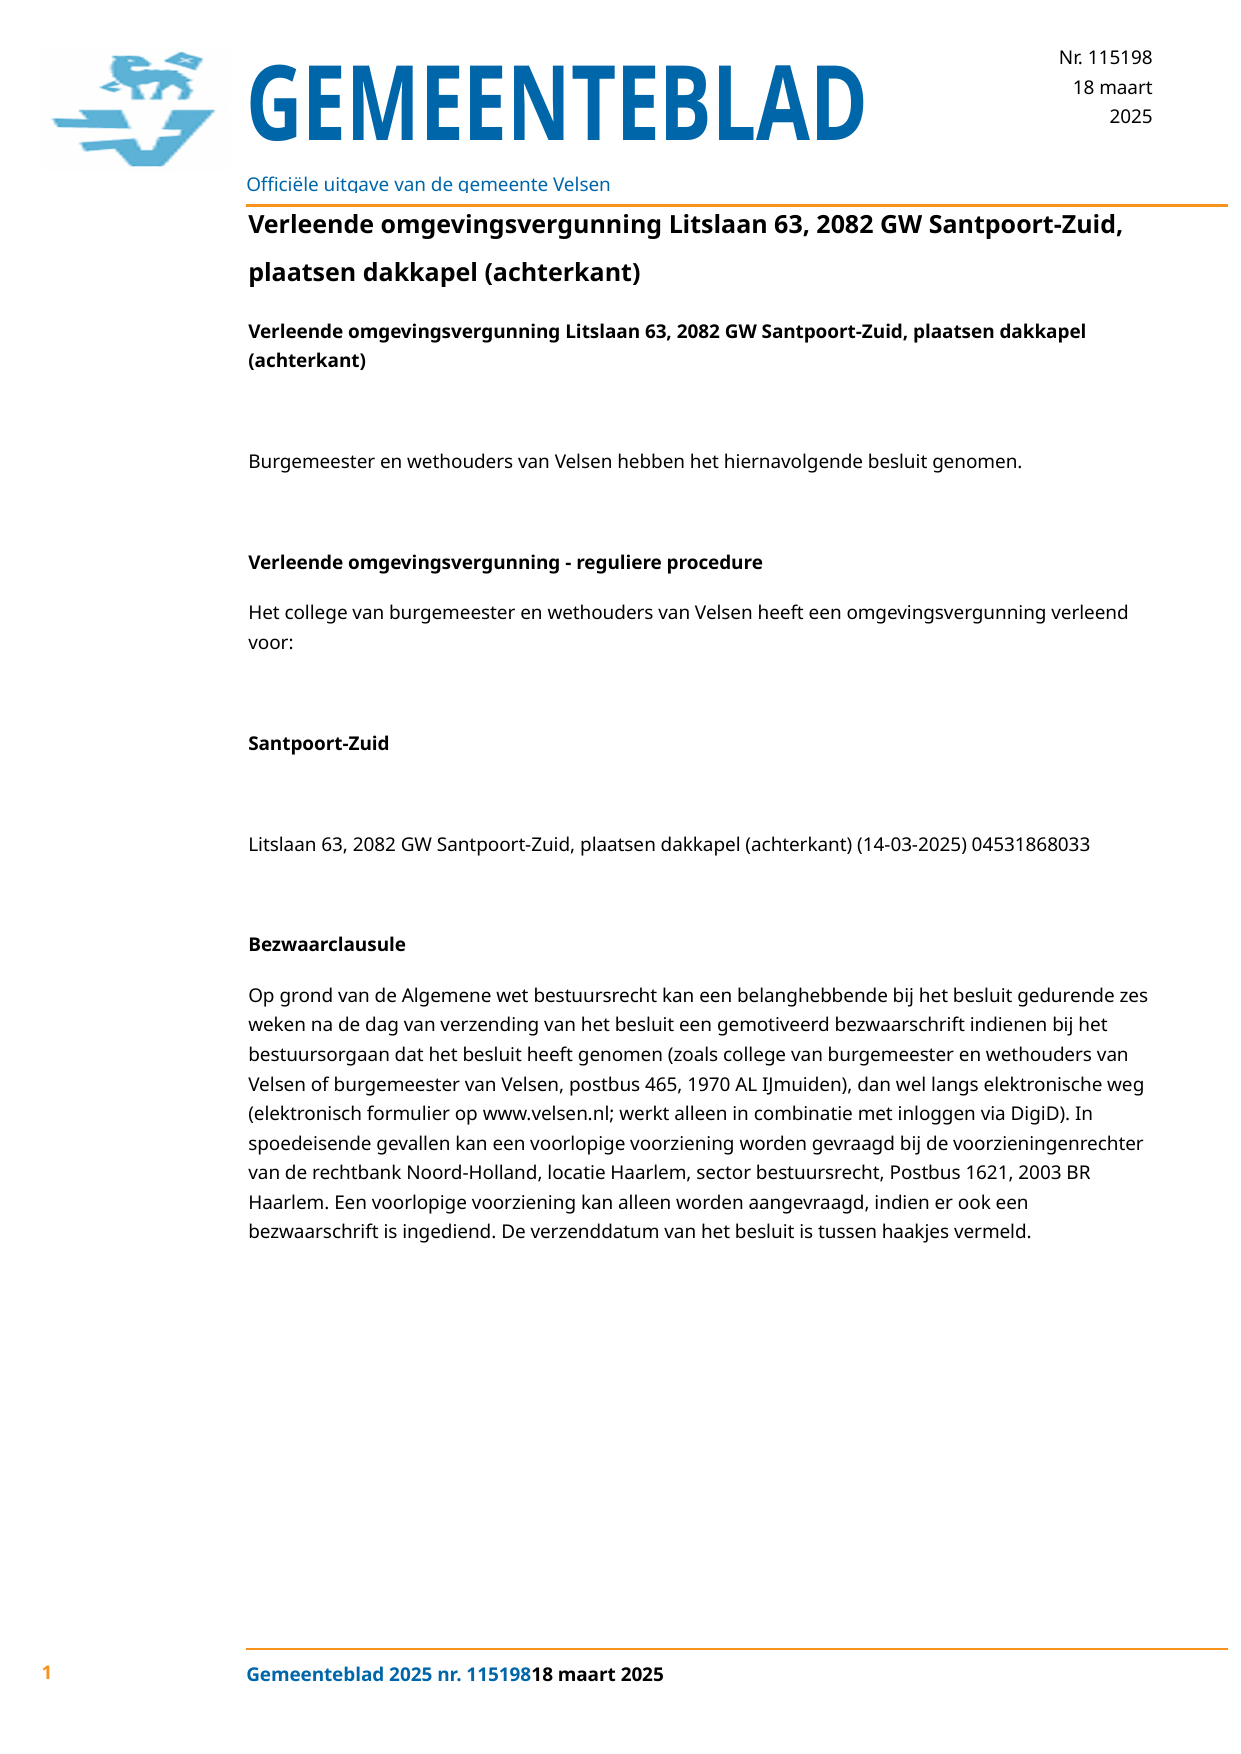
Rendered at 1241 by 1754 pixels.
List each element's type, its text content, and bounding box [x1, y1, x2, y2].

text Verleende omgevingsvergunning Litslaan 63, 2082 GW Santpoort-Zuid, plaatsen dakkapel (achterkant) [248, 318, 1152, 373]
text Burgemeester en wethouders van Velsen hebben het hiernavolgende besluit genomen. [248, 448, 1152, 474]
text Santpoort-Zuid [248, 730, 1152, 756]
text Litslaan 63, 2082 GW Santpoort-Zuid, plaatsen dakkapel (achterkant) (14-03-2025) 04531868033 [248, 831, 1152, 857]
text Op grond van de Algemene wet bestuursrecht kan een belanghebbende bij het besluit gedurende zes weken na de dag van verzending van het besluit een gemotiveerd bezwaarschrift indienen bij het bestuursorgaan dat het besluit heeft genomen (zoals college van burgemeester en wethouders van Velsen of burgemeester van Velsen, postbus 465, 1970 AL IJmuiden), dan wel langs elektronische weg (elektronisch formulier op www.velsen.nl; werkt alleen in combinatie met inloggen via DigiD). In spoedeisende gevallen kan een voorlopige voorziening worden gevraagd bij de voorzieningenrechter van de rechtbank Noord-Holland, locatie Haarlem, sector bestuursrecht, Postbus 1621, 2003 BR Haarlem. Een voorlopige voorziening kan alleen worden aangevraagd, indien er ook een bezwaarschrift is ingediend. De verzenddatum van het besluit is tussen haakjes vermeld. [248, 982, 1152, 1244]
picture [41, 47, 231, 172]
text Het college van burgemeester en wethouders van Velsen heeft een omgevingsvergunning verleend voor: [248, 599, 1152, 655]
text Bezwaarclausule [248, 932, 1152, 957]
text Verleende omgevingsvergunning - reguliere procedure [248, 549, 1152, 575]
text Verleende omgevingsvergunning Litslaan 63, 2082 GW Santpoort-Zuid, plaatsen dakkapel (achterkant) [248, 207, 1152, 288]
